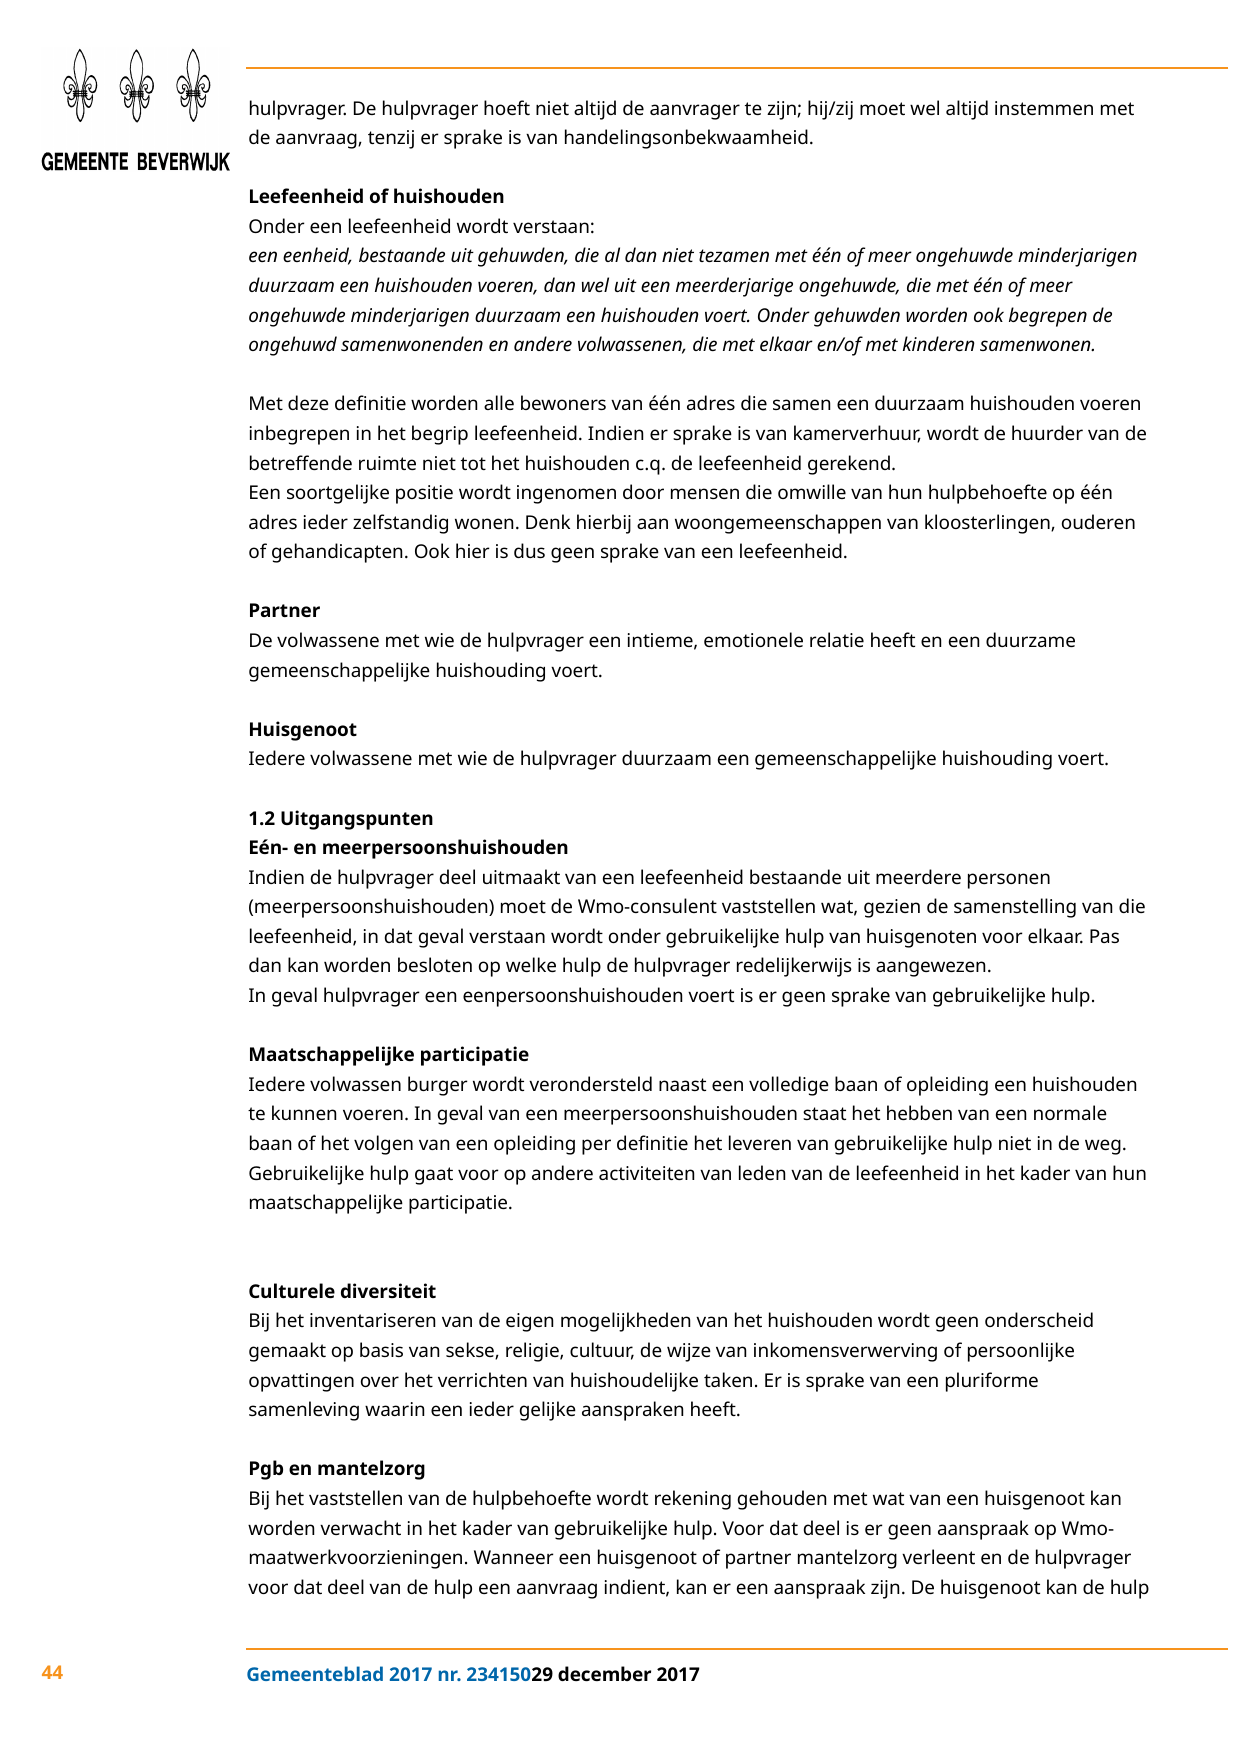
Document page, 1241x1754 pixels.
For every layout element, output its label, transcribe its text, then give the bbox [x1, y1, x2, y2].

text Gebruikelijke hulp gaat voor op andere activiteiten van leden van de leefeenheid in het kader van hun maatschappelijke participatie. [248, 1160, 1152, 1215]
text Indien de hulpvrager deel uitmaakt van een leefeenheid bestaande uit meerdere personen (meerpersoonshuishouden) moet de Wmo-consulent vaststellen wat, gezien de samenstelling van die leefeenheid, in dat geval verstaan wordt onder gebruikelijke hulp van huisgenoten voor elkaar. Pas dan kan worden besloten op welke hulp de hulpvrager redelijkerwijs is aangewezen. [248, 864, 1152, 978]
text Leefeenheid of huishouden [248, 183, 1152, 209]
text Met deze definitie worden alle bewoners van één adres die samen een duurzaam huishouden voeren inbegrepen in het begrip leefeenheid. Indien er sprake is van kamerverhuur, wordt de huurder van de betreffende ruimte niet tot het huishouden c.q. de leefeenheid gerekend. [248, 391, 1152, 476]
text Huisgenoot [248, 716, 1152, 742]
picture [41, 47, 231, 172]
text Een soortgelijke positie wordt ingenomen door mensen die omwille van hun hulpbehoefte op één adres ieder zelfstandig wonen. Denk hierbij aan woongemeenschappen van kloosterlingen, ouderen of gehandicapten. Ook hier is dus geen sprake van een leefeenheid. [248, 479, 1152, 564]
text 1.2 Uitgangspunten [248, 805, 1152, 831]
text Onder een leefeenheid wordt verstaan: [248, 213, 1152, 239]
text hulpvrager. De hulpvrager hoeft niet altijd de aanvrager te zijn; hij/zij moet wel altijd instemmen met de aanvraag, tenzij er sprake is van handelingsonbekwaamheid. [248, 95, 1152, 150]
text Culturele diversiteit [248, 1278, 1152, 1304]
text Bij het inventariseren van de eigen mogelijkheden van het huishouden wordt geen onderscheid gemaakt op basis van sekse, religie, cultuur, de wijze van inkomensverwerving of persoonlijke opvattingen over het verrichten van huishoudelijke taken. Er is sprake van een pluriforme samenleving waarin een ieder gelijke aanspraken heeft. [248, 1308, 1152, 1422]
text Iedere volwassene met wie de hulpvrager duurzaam een gemeenschappelijke huishouding voert. [248, 746, 1152, 771]
text Pgb en mantelzorg [248, 1456, 1152, 1481]
text Bij het vaststellen van de hulpbehoefte wordt rekening gehouden met wat van een huisgenoot kan worden verwacht in het kader van gebruikelijke hulp. Voor dat deel is er geen aanspraak op Wmo-maatwerkvoorzieningen. Wanneer een huisgenoot of partner mantelzorg verleent en de hulpvrager voor dat deel van de hulp een aanvraag indient, kan er een aanspraak zijn. De huisgenoot kan de hulp [248, 1485, 1152, 1600]
text Partner [248, 598, 1152, 623]
text Maatschappelijke participatie [248, 1041, 1152, 1067]
text een eenheid, bestaande uit gehuwden, die al dan niet tezamen met één of meer ongehuwde minderjarigen duurzaam een huishouden voeren, dan wel uit een meerderjarige ongehuwde, die met één of meer ongehuwde minderjarigen duurzaam een huishouden voert. Onder gehuwden worden ook begrepen de ongehuwd samenwonenden en andere volwassenen, die met elkaar en/of met kinderen samenwonen. [248, 243, 1152, 357]
text Eén- en meerpersoonshuishouden [248, 834, 1152, 860]
text Iedere volwassen burger wordt verondersteld naast een volledige baan of opleiding een huishouden te kunnen voeren. In geval van een meerpersoonshuishouden staat het hebben van een normale baan of het volgen van een opleiding per definitie het leveren van gebruikelijke hulp niet in de weg. [248, 1071, 1152, 1156]
text In geval hulpvrager een eenpersoonshuishouden voert is er geen sprake van gebruikelijke hulp. [248, 982, 1152, 1008]
text De volwassene met wie de hulpvrager een intieme, emotionele relatie heeft en een duurzame gemeenschappelijke huishouding voert. [248, 627, 1152, 683]
